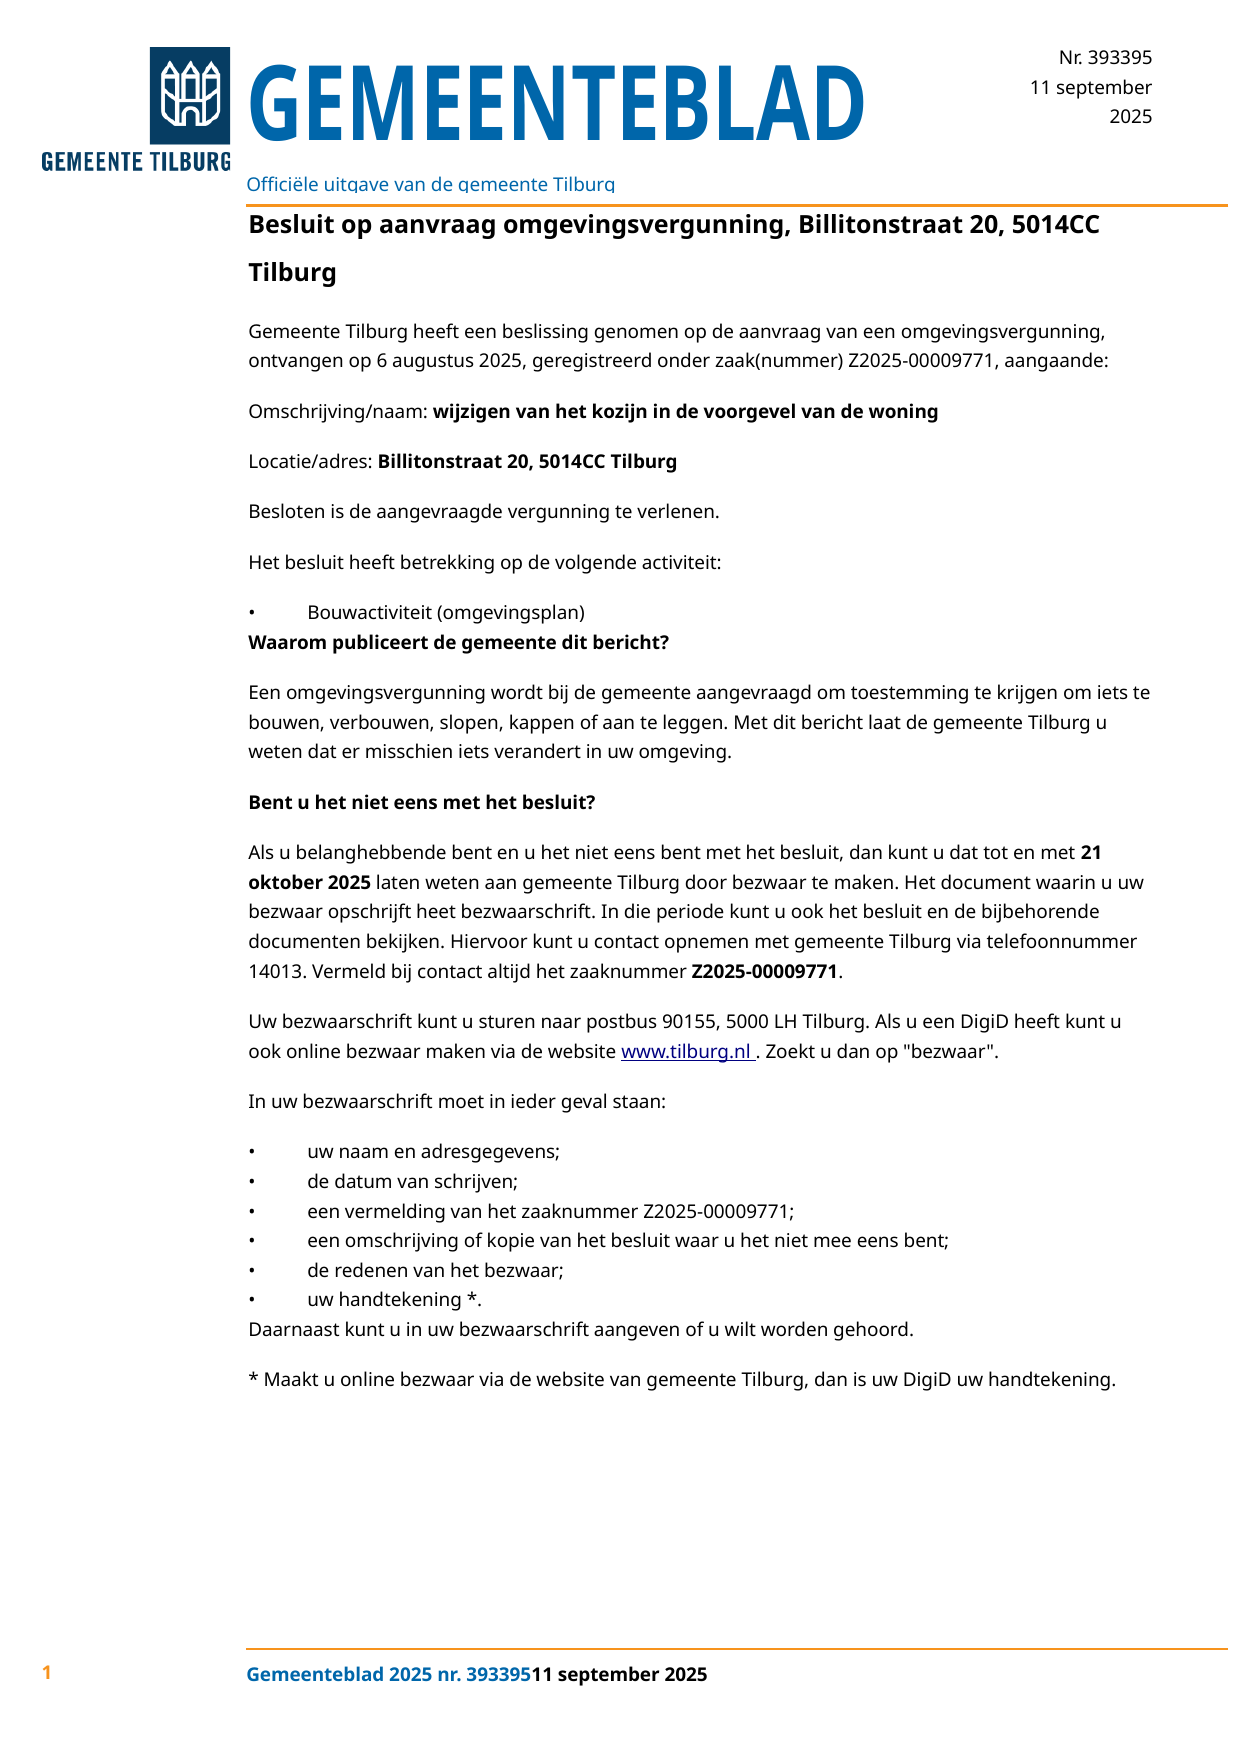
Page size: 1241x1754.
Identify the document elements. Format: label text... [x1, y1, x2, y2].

text Daarnaast kunt u in uw bezwaarschrift aangeven of u wilt worden gehoord. [248, 1316, 1152, 1342]
list een vermelding van het zaaknummer Z2025-00009771; [248, 1198, 1152, 1224]
list een omschrijving of kopie van het besluit waar u het niet mee eens bent; [248, 1227, 1152, 1253]
list de redenen van het bezwaar; [248, 1257, 1152, 1283]
text Bent u het niet eens met het besluit? [248, 789, 1152, 815]
text Besluit op aanvraag omgevingsvergunning, Billitonstraat 20, 5014CC Tilburg [248, 207, 1152, 288]
text In uw bezwaarschrift moet in ieder geval staan: [248, 1088, 1152, 1114]
text Een omgevingsvergunning wordt bij de gemeente aangevraagd om toestemming te krijgen om iets te bouwen, verbouwen, slopen, kappen of aan te leggen. Met dit bericht laat de gemeente Tilburg u weten dat er misschien iets verandert in uw omgeving. [248, 679, 1152, 764]
text Besloten is de aangevraagde vergunning te verlenen. [248, 499, 1152, 524]
text Locatie/adres: Billitonstraat 20, 5014CC Tilburg [248, 448, 1152, 474]
text * Maakt u online bezwaar via de website van gemeente Tilburg, dan is uw DigiD uw handtekening. [248, 1367, 1152, 1392]
text Het besluit heeft betrekking op de volgende activiteit: [248, 549, 1152, 575]
list uw naam en adresgegevens; [248, 1139, 1152, 1164]
text Uw bezwaarschrift kunt u sturen naar postbus 90155, 5000 LH Tilburg. Als u een DigiD heeft kunt u ook online bezwaar maken via de website www.tilburg.nl . Zoekt u dan op "bezwaar". [248, 1008, 1152, 1064]
list de datum van schrijven; [248, 1168, 1152, 1194]
list uw handtekening *. [248, 1287, 1152, 1312]
text Omschrijving/naam: wijzigen van het kozijn in de voorgevel van de woning [248, 398, 1152, 424]
text Waarom publiceert de gemeente dit bericht? [248, 629, 1152, 655]
text Gemeente Tilburg heeft een beslissing genomen op de aanvraag van een omgevingsvergunning, ontvangen op 6 augustus 2025, geregistreerd onder zaak(nummer) Z2025-00009771, aangaande: [248, 318, 1152, 373]
text Als u belanghebbende bent en u het niet eens bent met het besluit, dan kunt u dat tot en met 21 oktober 2025 laten weten aan gemeente Tilburg door bezwaar te maken. Het document waarin u uw bezwaar opschrijft heet bezwaarschrift. In die periode kunt u ook het besluit en de bijbehorende documenten bekijken. Hiervoor kunt u contact opnemen met gemeente Tilburg via telefoonnummer 14013. Vermeld bij contact altijd het zaaknummer Z2025-00009771. [248, 839, 1152, 984]
picture [41, 47, 231, 172]
list Bouwactiviteit (omgevingsplan) [248, 599, 1152, 625]
